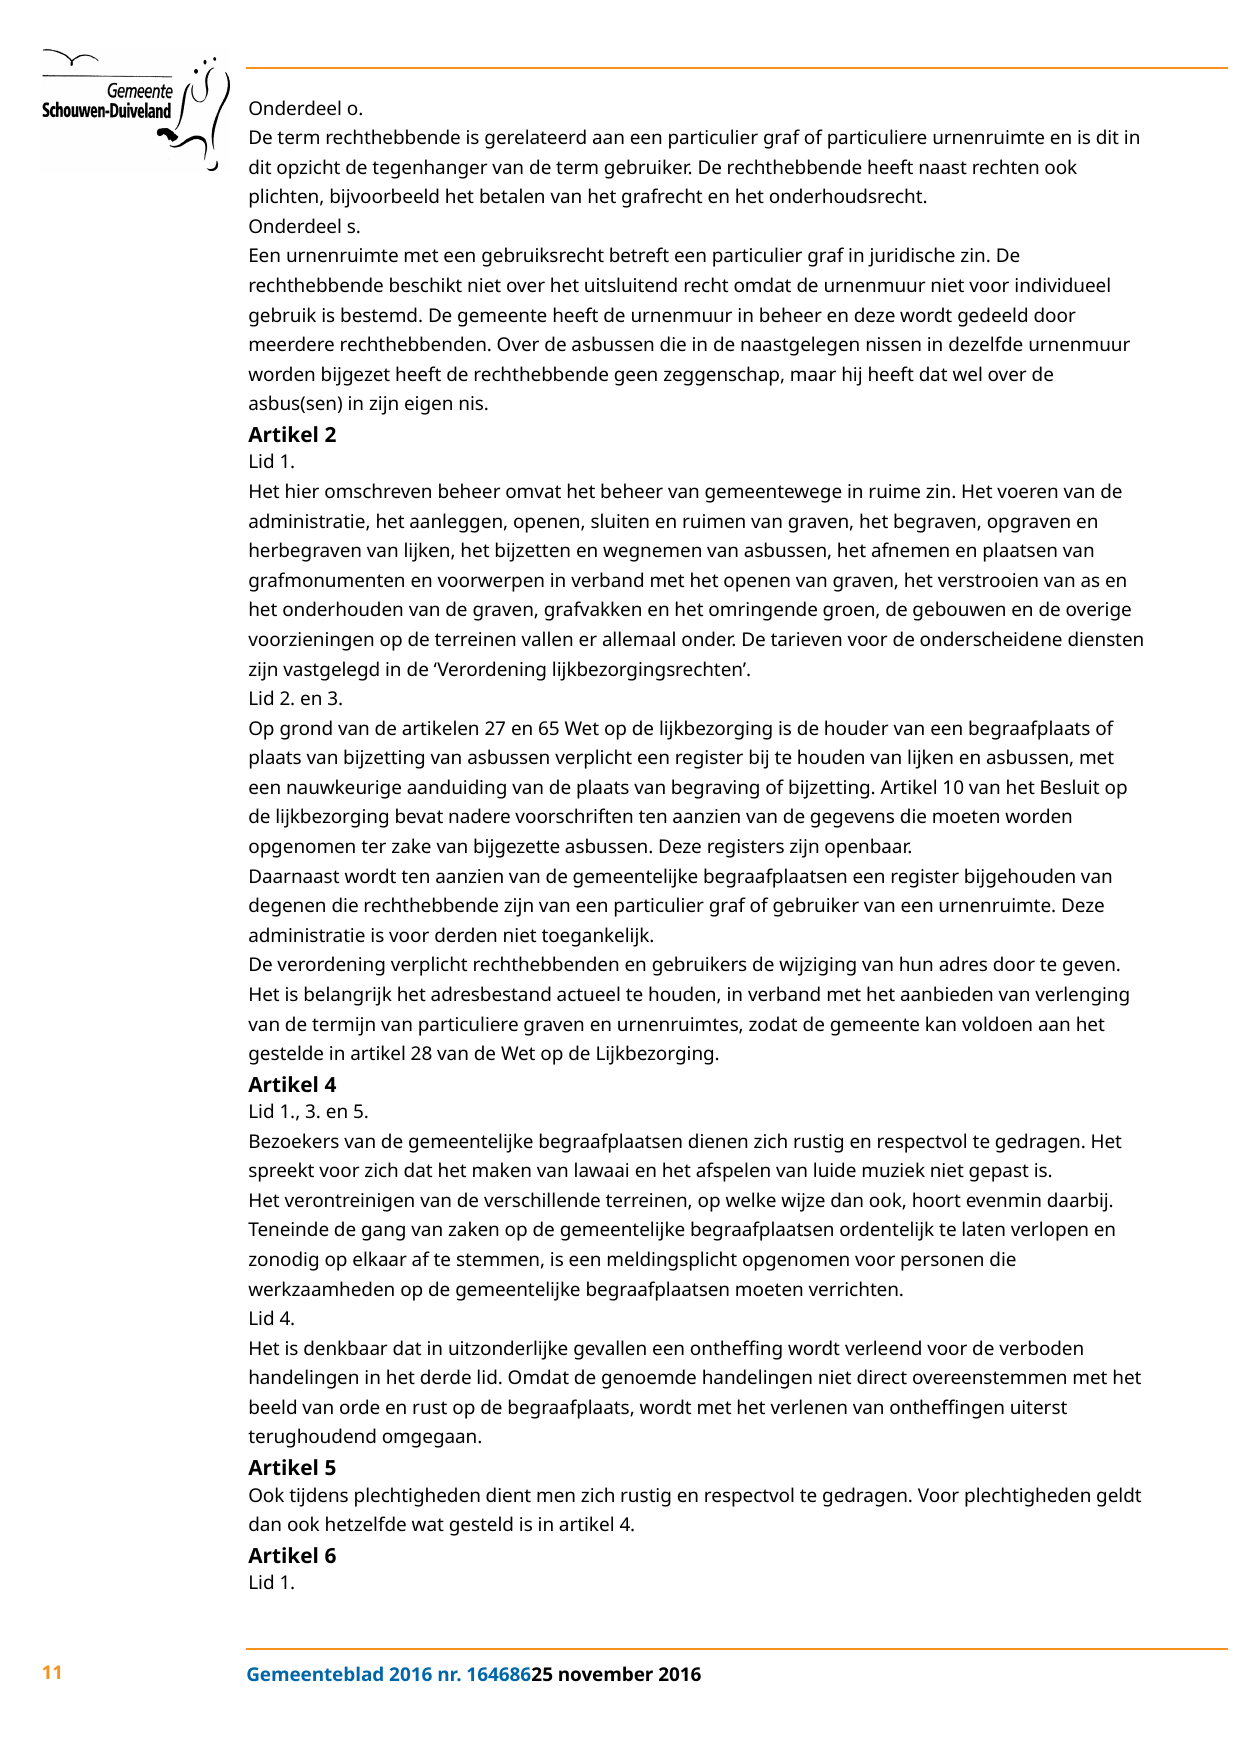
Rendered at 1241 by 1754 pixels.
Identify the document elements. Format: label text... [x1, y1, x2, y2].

text Ook tijdens plechtigheden dient men zich rustig en respectvol te gedragen. Voor plechtigheden geldt dan ook hetzelfde wat gesteld is in artikel 4. [248, 1482, 1152, 1537]
text De term rechthebbende is gerelateerd aan een particulier graf of particuliere urnenruimte en is dit in dit opzicht de tegenhanger van de term gebruiker. De rechthebbende heeft naast rechten ook plichten, bijvoorbeeld het betalen van het grafrecht en het onderhoudsrecht. [248, 124, 1152, 209]
text Lid 1., 3. en 5. [248, 1098, 1152, 1124]
text De verordening verplicht rechthebbenden en gebruikers de wijziging van hun adres door te geven. Het is belangrijk het adresbestand actueel te houden, in verband met het aanbieden van verlenging van de termijn van particuliere graven en urnenruimtes, zodat de gemeente kan voldoen aan het gestelde in artikel 28 van de Wet op de Lijkbezorging. [248, 952, 1152, 1066]
text Artikel 2 [248, 420, 1152, 449]
text Artikel 4 [248, 1070, 1152, 1098]
text Het verontreinigen van de verschillende terreinen, op welke wijze dan ook, hoort evenmin daarbij. Teneinde de gang van zaken op de gemeentelijke begraafplaatsen ordentelijk te laten verlopen en zonodig op elkaar af te stemmen, is een meldingsplicht opgenomen voor personen die werkzaamheden op de gemeentelijke begraafplaatsen moeten verrichten. [248, 1187, 1152, 1302]
text Artikel 6 [248, 1541, 1152, 1569]
text Lid 2. en 3. [248, 685, 1152, 711]
text Onderdeel o. [248, 95, 1152, 121]
text Het is denkbaar dat in uitzonderlijke gevallen een ontheffing wordt verleend voor de verboden handelingen in het derde lid. Omdat de genoemde handelingen niet direct overeenstemmen met het beeld van orde en rust op de begraafplaats, wordt met het verlenen van ontheffingen uiterst terughoudend omgegaan. [248, 1335, 1152, 1449]
text Op grond van de artikelen 27 en 65 Wet op de lijkbezorging is de houder van een begraafplaats of plaats van bijzetting van asbussen verplicht een register bij te houden van lijken en asbussen, met een nauwkeurige aanduiding van de plaats van begraving of bijzetting. Artikel 10 van het Besluit op de lijkbezorging bevat nadere voorschriften ten aanzien van de gegevens die moeten worden opgenomen ter zake van bijgezette asbussen. Deze registers zijn openbaar. [248, 715, 1152, 859]
text Artikel 5 [248, 1453, 1152, 1482]
text Het hier omschreven beheer omvat het beheer van gemeentewege in ruime zin. Het voeren van de administratie, het aanleggen, openen, sluiten en ruimen van graven, het begraven, opgraven en herbegraven van lijken, het bijzetten en wegnemen van asbussen, het afnemen en plaatsen van grafmonumenten en voorwerpen in verband met het openen van graven, het verstrooien van as en het onderhouden van de graven, grafvakken en het omringende groen, de gebouwen en de overige voorzieningen op de terreinen vallen er allemaal onder. De tarieven voor de onderscheidene diensten zijn vastgelegd in de ‘Verordening lijkbezorgingsrechten’. [248, 478, 1152, 681]
picture [41, 47, 231, 172]
text Lid 1. [248, 449, 1152, 474]
text Onderdeel s. [248, 213, 1152, 239]
text Een urnenruimte met een gebruiksrecht betreft een particulier graf in juridische zin. De rechthebbende beschikt niet over het uitsluitend recht omdat de urnenmuur niet voor individueel gebruik is bestemd. De gemeente heeft de urnenmuur in beheer en deze wordt gedeeld door meerdere rechthebbenden. Over de asbussen die in de naastgelegen nissen in dezelfde urnenmuur worden bijgezet heeft de rechthebbende geen zeggenschap, maar hij heeft dat wel over de asbus(sen) in zijn eigen nis. [248, 243, 1152, 416]
text Lid 4. [248, 1305, 1152, 1331]
text Bezoekers van de gemeentelijke begraafplaatsen dienen zich rustig en respectvol te gedragen. Het spreekt voor zich dat het maken van lawaai en het afspelen van luide muziek niet gepast is. [248, 1128, 1152, 1183]
text Daarnaast wordt ten aanzien van de gemeentelijke begraafplaatsen een register bijgehouden van degenen die rechthebbende zijn van een particulier graf of gebruiker van een urnenruimte. Deze administratie is voor derden niet toegankelijk. [248, 863, 1152, 948]
text Lid 1. [248, 1569, 1152, 1595]
